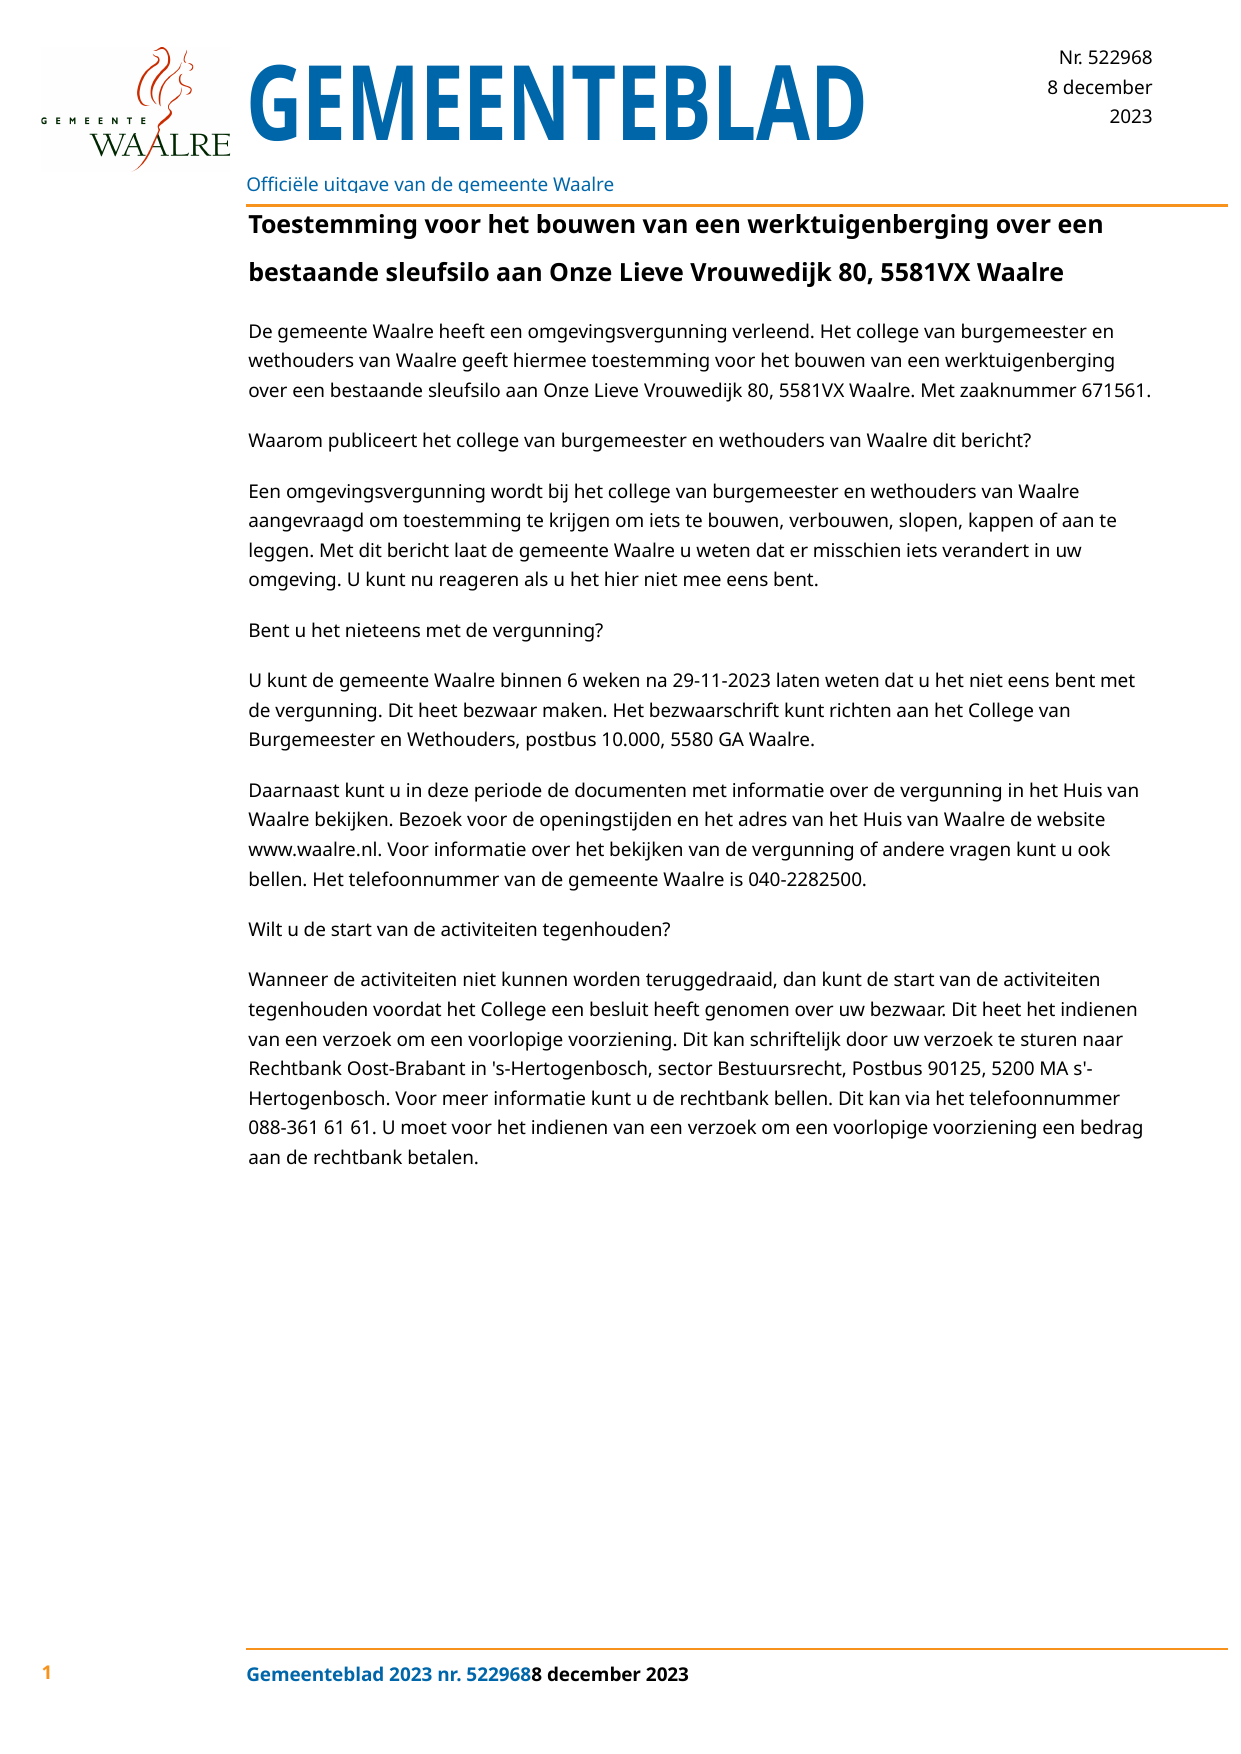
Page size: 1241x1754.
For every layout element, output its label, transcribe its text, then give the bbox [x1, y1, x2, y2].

text U kunt de gemeente Waalre binnen 6 weken na 29-11-2023 laten weten dat u het niet eens bent met de vergunning. Dit heet bezwaar maken. Het bezwaarschrift kunt richten aan het College van Burgemeester en Wethouders, postbus 10.000, 5580 GA Waalre. [248, 667, 1152, 752]
text Een omgevingsvergunning wordt bij het college van burgemeester en wethouders van Waalre aangevraagd om toestemming te krijgen om iets te bouwen, verbouwen, slopen, kappen of aan te leggen. Met dit bericht laat de gemeente Waalre u weten dat er misschien iets verandert in uw omgeving. U kunt nu reageren als u het hier niet mee eens bent. [248, 478, 1152, 592]
text Bent u het nieteens met de vergunning? [248, 617, 1152, 643]
text Toestemming voor het bouwen van een werktuigenberging over een bestaande sleufsilo aan Onze Lieve Vrouwedijk 80, 5581VX Waalre [248, 207, 1152, 288]
text Wanneer de activiteiten niet kunnen worden teruggedraaid, dan kunt de start van de activiteiten tegenhouden voordat het College een besluit heeft genomen over uw bezwaar. Dit heet het indienen van een verzoek om een voorlopige voorziening. Dit kan schriftelijk door uw verzoek te sturen naar Rechtbank Oost-Brabant in 's-Hertogenbosch, sector Bestuursrecht, Postbus 90125, 5200 MA s'-Hertogenbosch. Voor meer informatie kunt u de rechtbank bellen. Dit kan via het telefoonnummer 088-361 61 61. U moet voor het indienen van een verzoek om een voorlopige voorziening een bedrag aan de rechtbank betalen. [248, 967, 1152, 1170]
text Daarnaast kunt u in deze periode de documenten met informatie over de vergunning in het Huis van Waalre bekijken. Bezoek voor de openingstijden en het adres van het Huis van Waalre de website www.waalre.nl. Voor informatie over het bekijken van de vergunning of andere vragen kunt u ook bellen. Het telefoonnummer van de gemeente Waalre is 040-2282500. [248, 777, 1152, 892]
text Waarom publiceert het college van burgemeester en wethouders van Waalre dit bericht? [248, 427, 1152, 453]
text De gemeente Waalre heeft een omgevingsvergunning verleend. Het college van burgemeester en wethouders van Waalre geeft hiermee toestemming voor het bouwen van een werktuigenberging over een bestaande sleufsilo aan Onze Lieve Vrouwedijk 80, 5581VX Waalre. Met zaaknummer 671561. [248, 318, 1152, 403]
text Wilt u de start van de activiteiten tegenhouden? [248, 916, 1152, 942]
picture [41, 47, 231, 172]
